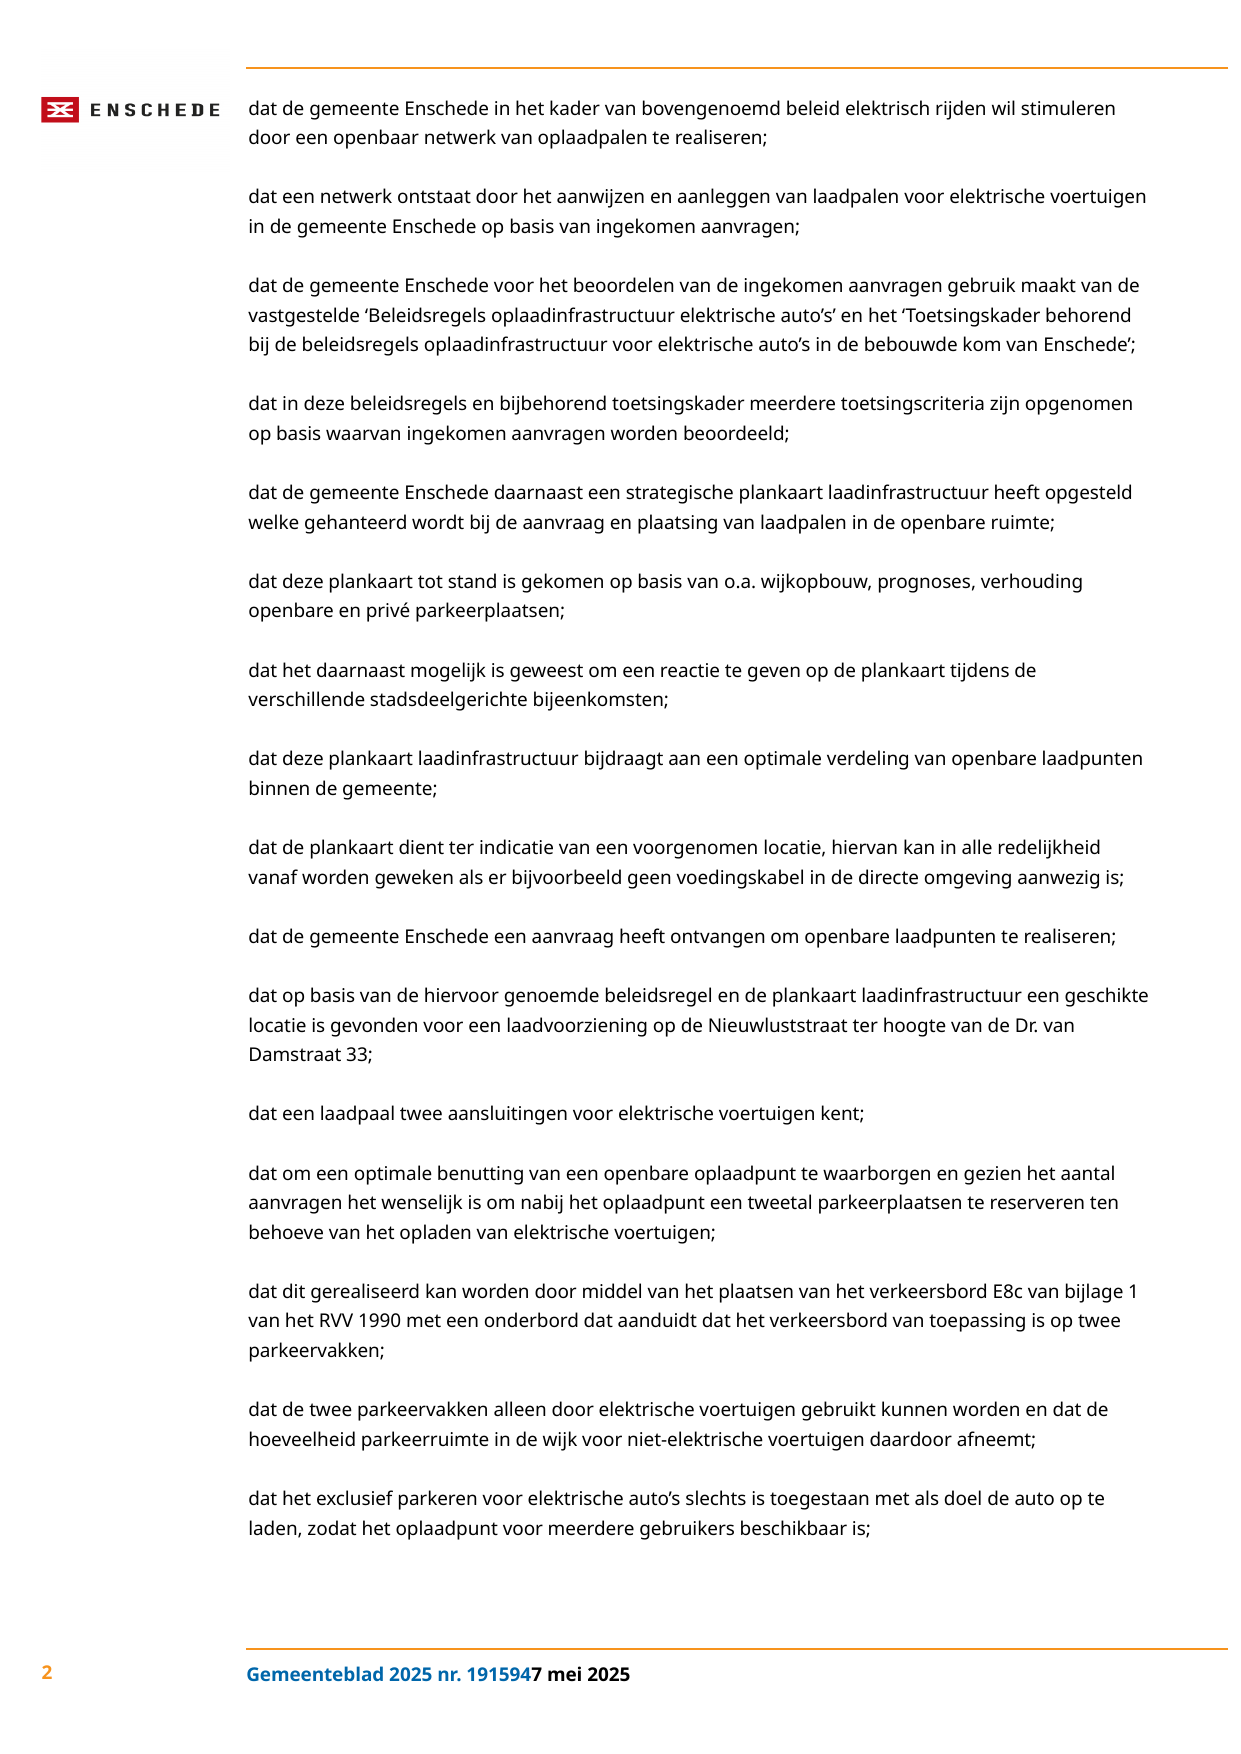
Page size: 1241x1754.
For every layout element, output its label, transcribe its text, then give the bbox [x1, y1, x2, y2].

picture [41, 47, 231, 172]
text dat de gemeente Enschede voor het beoordelen van de ingekomen aanvragen gebruik maakt van de vastgestelde ‘Beleidsregels oplaadinfrastructuur elektrische auto’s’ en het ‘Toetsingskader behorend bij de beleidsregels oplaadinfrastructuur voor elektrische auto’s in de bebouwde kom van Enschede’; [248, 272, 1152, 357]
text dat de gemeente Enschede in het kader van bovengenoemd beleid elektrisch rijden wil stimuleren door een openbaar netwerk van oplaadpalen te realiseren; [248, 95, 1152, 150]
text dat op basis van de hiervoor genoemde beleidsregel en de plankaart laadinfrastructuur een geschikte locatie is gevonden voor een laadvoorziening op de Nieuwluststraat ter hoogte van de Dr. van Damstraat 33; [248, 982, 1152, 1067]
text dat de gemeente Enschede daarnaast een strategische plankaart laadinfrastructuur heeft opgesteld welke gehanteerd wordt bij de aanvraag en plaatsing van laadpalen in de openbare ruimte; [248, 479, 1152, 535]
text dat dit gerealiseerd kan worden door middel van het plaatsen van het verkeersbord E8c van bijlage 1 van het RVV 1990 met een onderbord dat aanduidt dat het verkeersbord van toepassing is op twee parkeervakken; [248, 1278, 1152, 1363]
text dat deze plankaart laadinfrastructuur bijdraagt aan een optimale verdeling van openbare laadpunten binnen de gemeente; [248, 746, 1152, 801]
text dat om een optimale benutting van een openbare oplaadpunt te waarborgen en gezien het aantal aanvragen het wenselijk is om nabij het oplaadpunt een tweetal parkeerplaatsen te reserveren ten behoeve van het opladen van elektrische voertuigen; [248, 1160, 1152, 1245]
text dat een laadpaal twee aansluitingen voor elektrische voertuigen kent; [248, 1101, 1152, 1126]
text dat de gemeente Enschede een aanvraag heeft ontvangen om openbare laadpunten te realiseren; [248, 923, 1152, 949]
text dat in deze beleidsregels en bijbehorend toetsingskader meerdere toetsingscriteria zijn opgenomen op basis waarvan ingekomen aanvragen worden beoordeeld; [248, 391, 1152, 446]
text dat de plankaart dient ter indicatie van een voorgenomen locatie, hiervan kan in alle redelijkheid vanaf worden geweken als er bijvoorbeeld geen voedingskabel in de directe omgeving aanwezig is; [248, 834, 1152, 890]
text dat een netwerk ontstaat door het aanwijzen en aanleggen van laadpalen voor elektrische voertuigen in de gemeente Enschede op basis van ingekomen aanvragen; [248, 183, 1152, 239]
text dat het exclusief parkeren voor elektrische auto’s slechts is toegestaan met als doel de auto op te laden, zodat het oplaadpunt voor meerdere gebruikers beschikbaar is; [248, 1485, 1152, 1541]
text dat de twee parkeervakken alleen door elektrische voertuigen gebruikt kunnen worden en dat de hoeveelheid parkeerruimte in de wijk voor niet-elektrische voertuigen daardoor afneemt; [248, 1396, 1152, 1452]
text dat deze plankaart tot stand is gekomen op basis van o.a. wijkopbouw, prognoses, verhouding openbare en privé parkeerplaatsen; [248, 568, 1152, 623]
text dat het daarnaast mogelijk is geweest om een reactie te geven op de plankaart tijdens de verschillende stadsdeelgerichte bijeenkomsten; [248, 657, 1152, 712]
